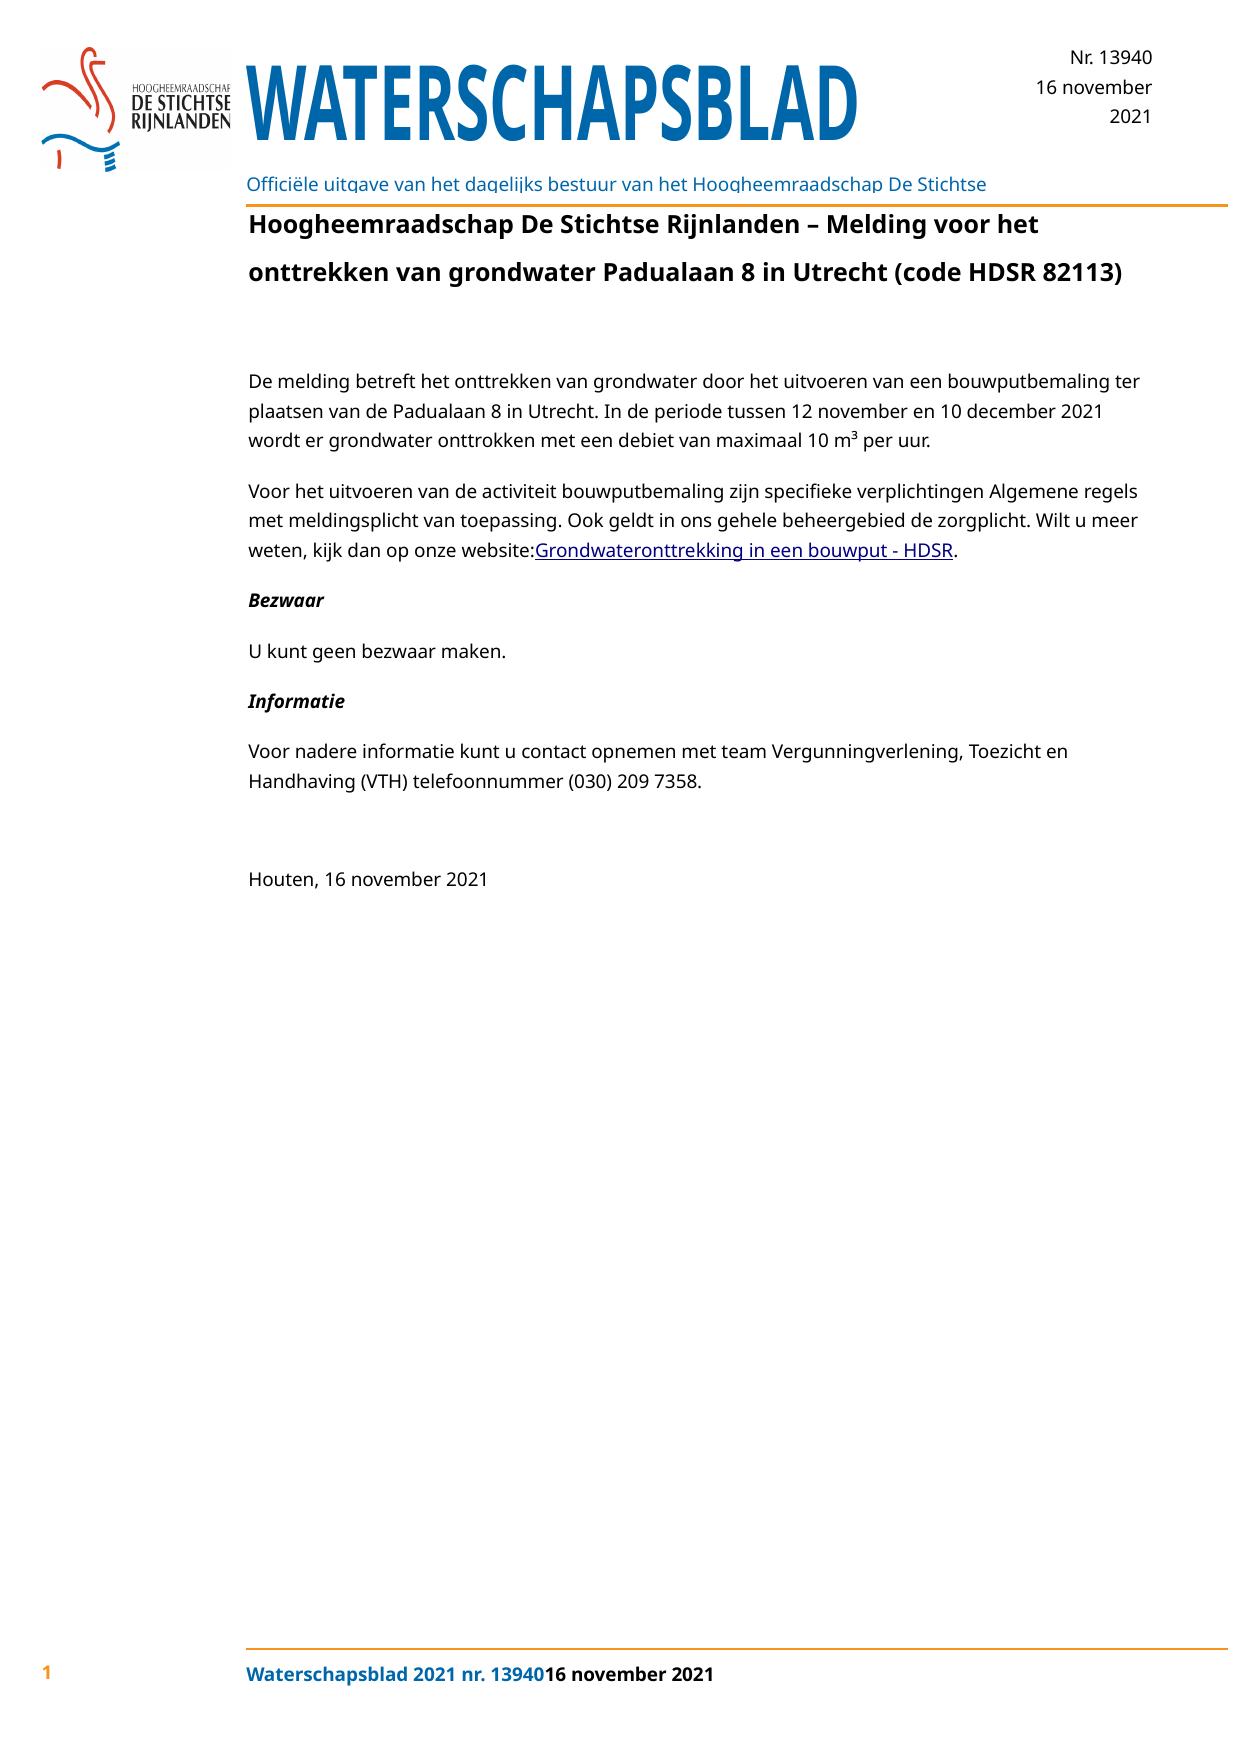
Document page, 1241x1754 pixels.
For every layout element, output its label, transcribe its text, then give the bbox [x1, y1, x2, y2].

text De melding betreft het onttrekken van grondwater door het uitvoeren van een bouwputbemaling ter plaatsen van de Padualaan 8 in Utrecht. In de periode tussen 12 november en 10 december 2021 wordt er grondwater onttrokken met een debiet van maximaal 10 m³ per uur. [248, 368, 1152, 453]
picture [41, 47, 231, 172]
text U kunt geen bezwaar maken. [248, 638, 1152, 664]
text Houten, 16 november 2021 [248, 867, 1152, 892]
text Informatie [248, 688, 1152, 714]
text Hoogheemraadschap De Stichtse Rijnlanden – Melding voor het onttrekken van grondwater Padualaan 8 in Utrecht (code HDSR 82113) [248, 207, 1152, 288]
text Bezwaar [248, 587, 1152, 613]
text Voor het uitvoeren van de activiteit bouwputbemaling zijn specifieke verplichtingen Algemene regels met meldingsplicht van toepassing. Ook geldt in ons gehele beheergebied de zorgplicht. Wilt u meer weten, kijk dan op onze website:Grondwateronttrekking in een bouwput - HDSR. [248, 478, 1152, 563]
text Voor nadere informatie kunt u contact opnemen met team Vergunningverlening, Toezicht en Handhaving (VTH) telefoonnummer (030) 209 7358. [248, 739, 1152, 794]
